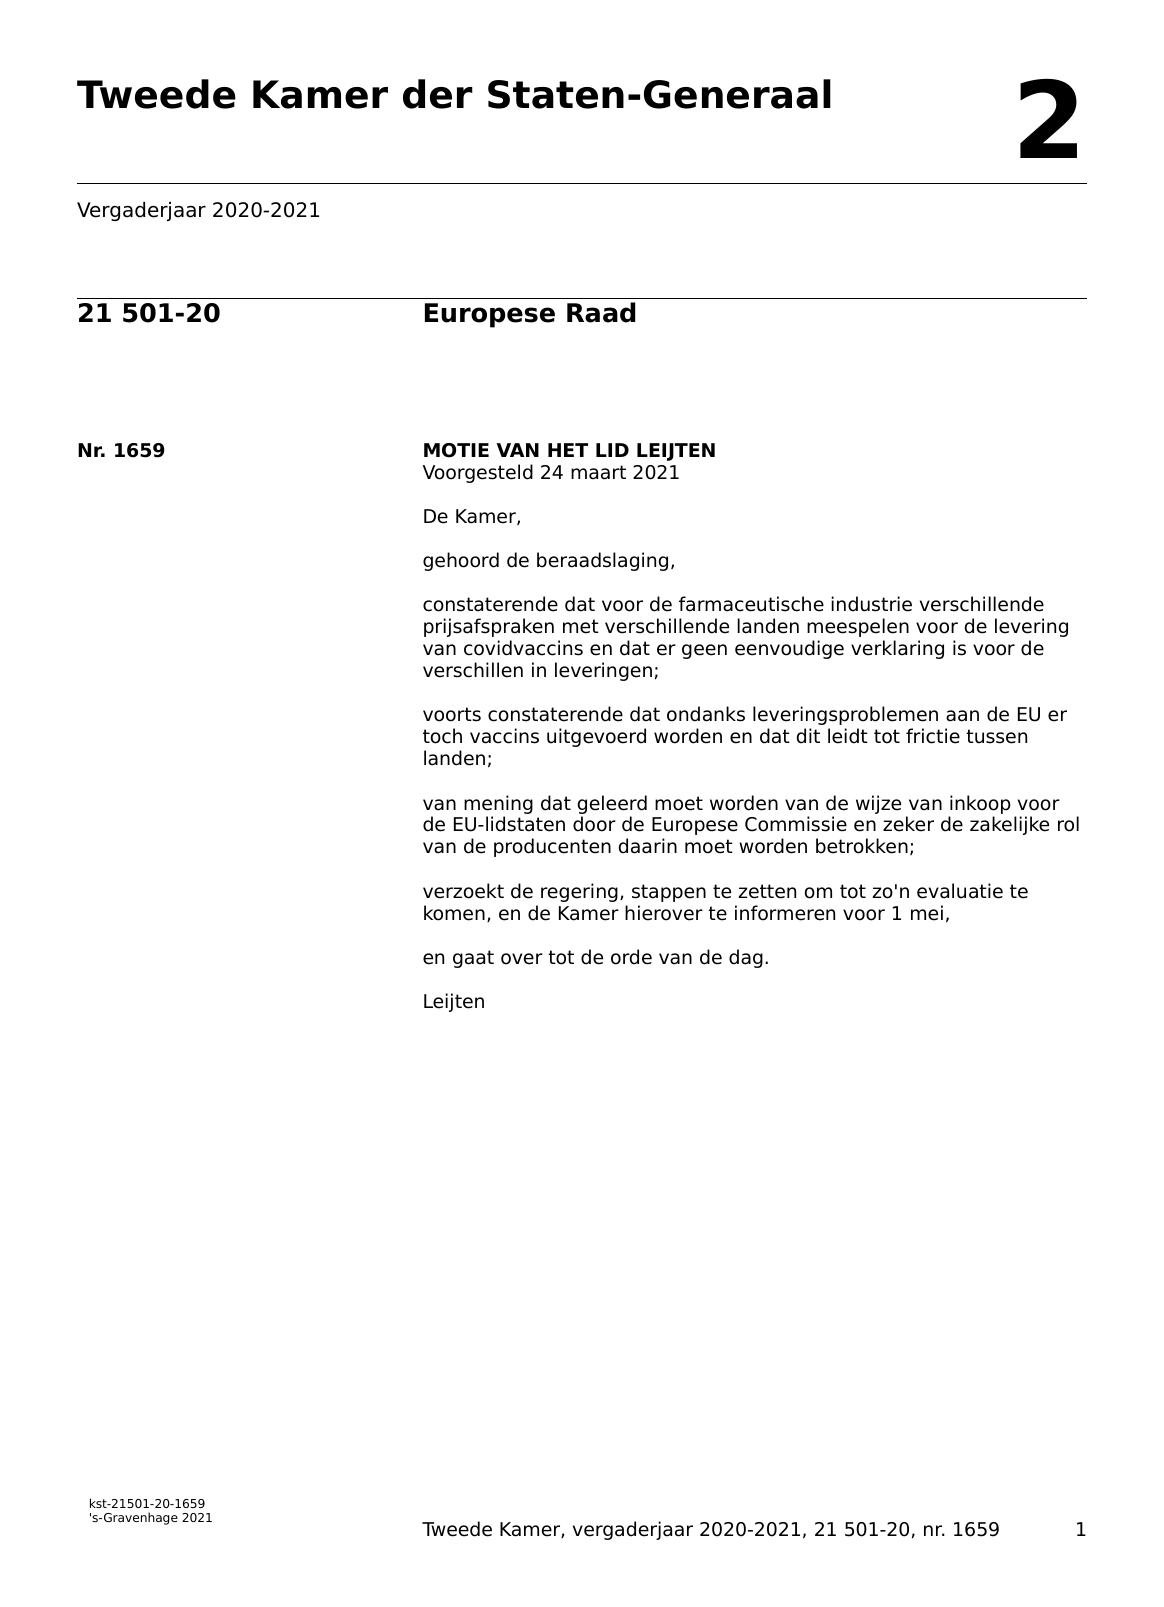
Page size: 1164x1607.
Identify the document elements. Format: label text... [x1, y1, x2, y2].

text Leijten [422, 991, 1087, 1013]
text van mening dat geleerd moet worden van de wijze van inkoop voor de EU-lidstaten door de Europese Commissie en zeker de zakelijke rol van de producenten daarin moet worden betrokken; [422, 792, 1087, 858]
text voorts constaterende dat ondanks leveringsproblemen aan de EU er toch vaccins uitgevoerd worden en dat dit leidt tot frictie tussen landen; [422, 704, 1087, 770]
subtitle Nr. 1659 MOTIE VAN HET LID LEIJTEN [77, 440, 1087, 462]
text kst-21501-20-1659 [88, 1497, 323, 1511]
text verzoekt de regering, stappen te zetten om tot zo'n evaluatie te komen, en de Kamer hierover te informeren voor 1 mei, [422, 881, 1087, 924]
table_cell Vergaderjaar 2020-2021 [77, 184, 1087, 298]
text gehoord de beraadslaging, [422, 550, 1087, 572]
text 's-Gravenhage 2021 [88, 1511, 323, 1525]
text en gaat over tot de orde van de dag. [422, 947, 1087, 969]
text Voorgesteld 24 maart 2021 [422, 462, 1087, 484]
text constaterende dat voor de farmaceutische industrie verschillende prijsafspraken met verschillende landen meespelen voor de levering van covidvaccins en dat er geen eenvoudige verklaring is voor de verschillen in leveringen; [422, 594, 1087, 682]
text De Kamer, [422, 506, 1087, 528]
subtitle 21 501-20 Europese Raad [77, 299, 1087, 329]
table_header 2 [886, 59, 1087, 183]
table_header Tweede Kamer der Staten-Generaal [77, 59, 886, 183]
